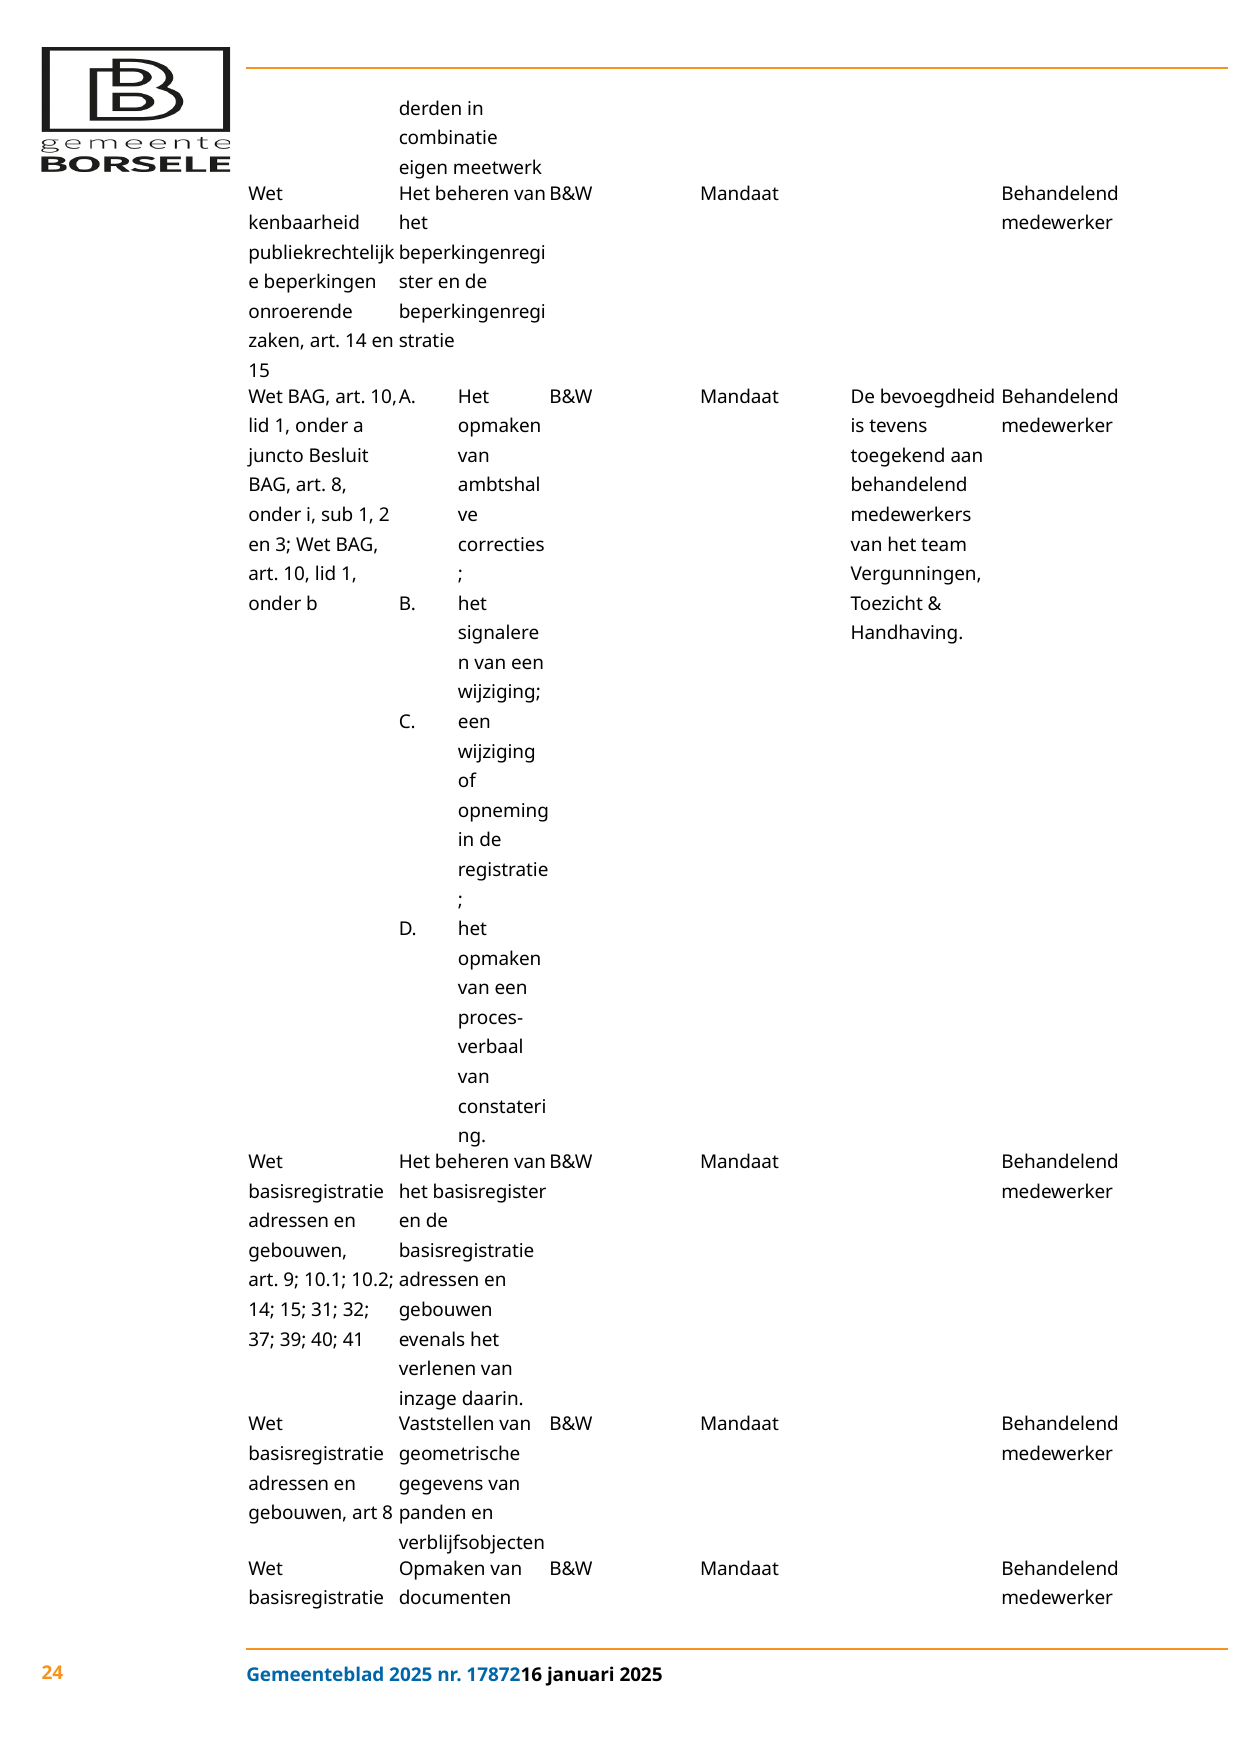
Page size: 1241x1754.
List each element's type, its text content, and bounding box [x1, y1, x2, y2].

table_cell Mandaat [700, 1411, 850, 1555]
table_cell [1001, 95, 1152, 180]
table_cell Wet kenbaarheid publiekrechtelijke beperkingen onroerende zaken, art. 14 en 15 [248, 180, 398, 383]
table_cell Wet basisregistratie adressen en gebouwen, art. 9; 10.1; 10.2; 14; 15; 31; 32; 37; 39; 40; 41 [248, 1148, 398, 1411]
table_cell B&W [549, 383, 700, 1148]
table_cell [850, 1148, 1001, 1411]
table_cell Mandaat [700, 1555, 850, 1610]
table_cell Behandelend medewerker [1001, 383, 1152, 1148]
table_cell Mandaat [700, 180, 850, 383]
table_cell Wet basisregistratie adressen en gebouwen, art 8 [248, 1411, 398, 1555]
table_cell Behandelend medewerker [1001, 1555, 1152, 1610]
table_cell derden in combinatie eigen meetwerk [399, 95, 549, 180]
table_cell [850, 1555, 1001, 1610]
table_cell Het opmaken van ambtshalve correcties; het signaleren van een wijziging; een wijziging of opneming in de registratie; het opmaken van een proces-verbaal van constatering. [399, 383, 549, 1148]
table_cell Behandelend medewerker [1001, 180, 1152, 383]
table_cell Wet BAG, art. 10, lid 1, onder a juncto Besluit BAG, art. 8, onder i, sub 1, 2 en 3; Wet BAG, art. 10, lid 1, onder b [248, 383, 398, 1148]
table_cell Vaststellen van geometrische gegevens van panden en verblijfsobjecten [399, 1411, 549, 1555]
picture [41, 47, 231, 172]
table_cell Mandaat [700, 383, 850, 1148]
table_cell Mandaat [700, 1148, 850, 1411]
table_cell B&W [549, 1555, 700, 1610]
table_cell [850, 180, 1001, 383]
table_cell [549, 95, 700, 180]
table_cell B&W [549, 1148, 700, 1411]
table_cell [700, 95, 850, 180]
table_cell B&W [549, 180, 700, 383]
table_cell Het beheren van het beperkingenregister en de beperkingenregistratie [399, 180, 549, 383]
table_cell De bevoegdheid is tevens toegekend aan behandelend medewerkers van het team Vergunningen, Toezicht & Handhaving. [850, 383, 1001, 1148]
table_cell Het beheren van het basisregister en de basisregistratie adressen en gebouwen evenals het verlenen van inzage daarin. [399, 1148, 549, 1411]
table_cell B&W [549, 1411, 700, 1555]
table_cell [248, 95, 398, 180]
table_cell Behandelend medewerker [1001, 1148, 1152, 1411]
table_cell Wet basisregistratie [248, 1555, 398, 1610]
table_cell [850, 95, 1001, 180]
table_cell [850, 1411, 1001, 1555]
table_cell Opmaken van documenten [399, 1555, 549, 1610]
table_cell Behandelend medewerker [1001, 1411, 1152, 1555]
